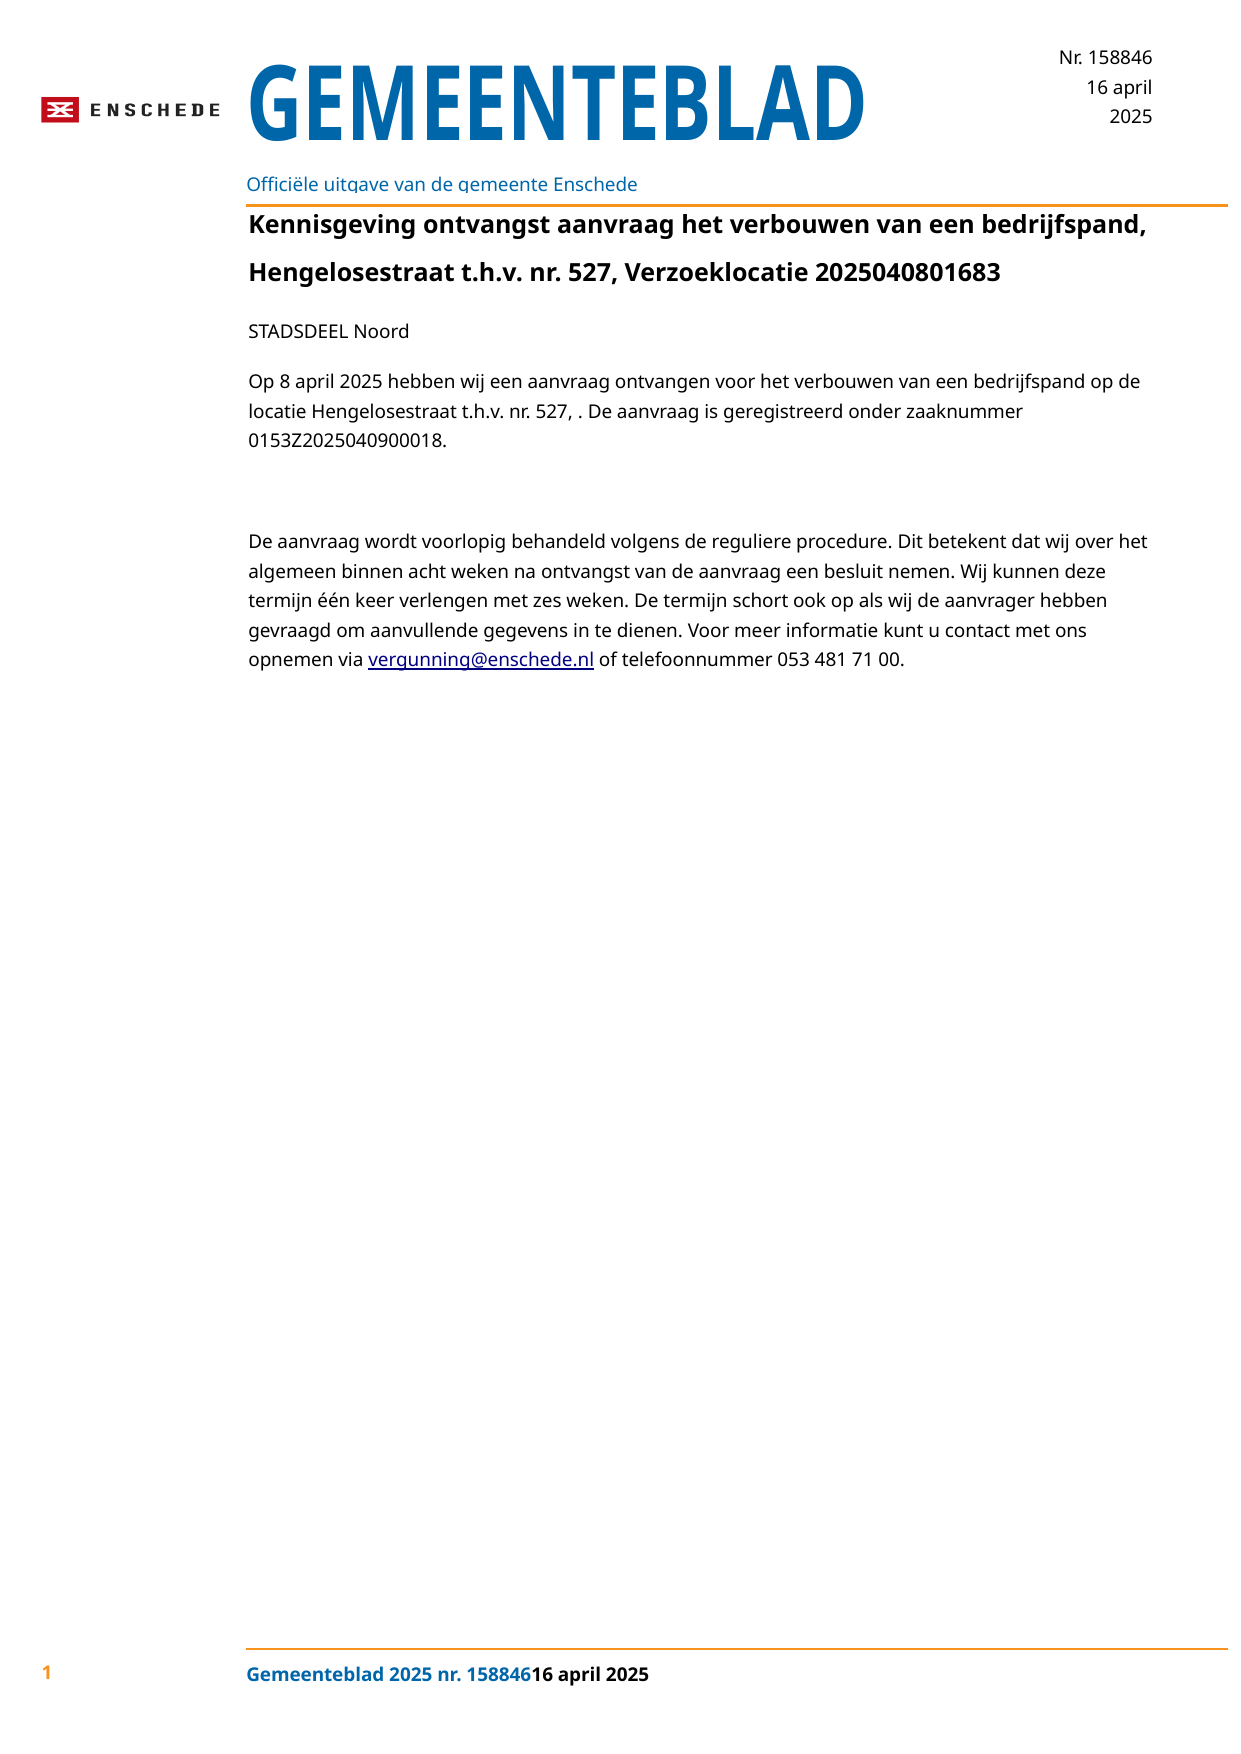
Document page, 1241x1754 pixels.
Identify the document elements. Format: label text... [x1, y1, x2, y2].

picture [41, 47, 231, 172]
text De aanvraag wordt voorlopig behandeld volgens de reguliere procedure. Dit betekent dat wij over het algemeen binnen acht weken na ontvangst van de aanvraag een besluit nemen. Wij kunnen deze termijn één keer verlengen met zes weken. De termijn schort ook op als wij de aanvrager hebben gevraagd om aanvullende gegevens in te dienen. Voor meer informatie kunt u contact met ons opnemen via vergunning@enschede.nl of telefoonnummer 053 481 71 00. [248, 528, 1152, 672]
text Kennisgeving ontvangst aanvraag het verbouwen van een bedrijfspand, Hengelosestraat t.h.v. nr. 527, Verzoeklocatie 2025040801683 [248, 207, 1152, 288]
text STADSDEEL Noord [248, 318, 1152, 344]
text Op 8 april 2025 hebben wij een aanvraag ontvangen voor het verbouwen van een bedrijfspand op de locatie Hengelosestraat t.h.v. nr. 527, . De aanvraag is geregistreerd onder zaaknummer 0153Z2025040900018. [248, 368, 1152, 453]
